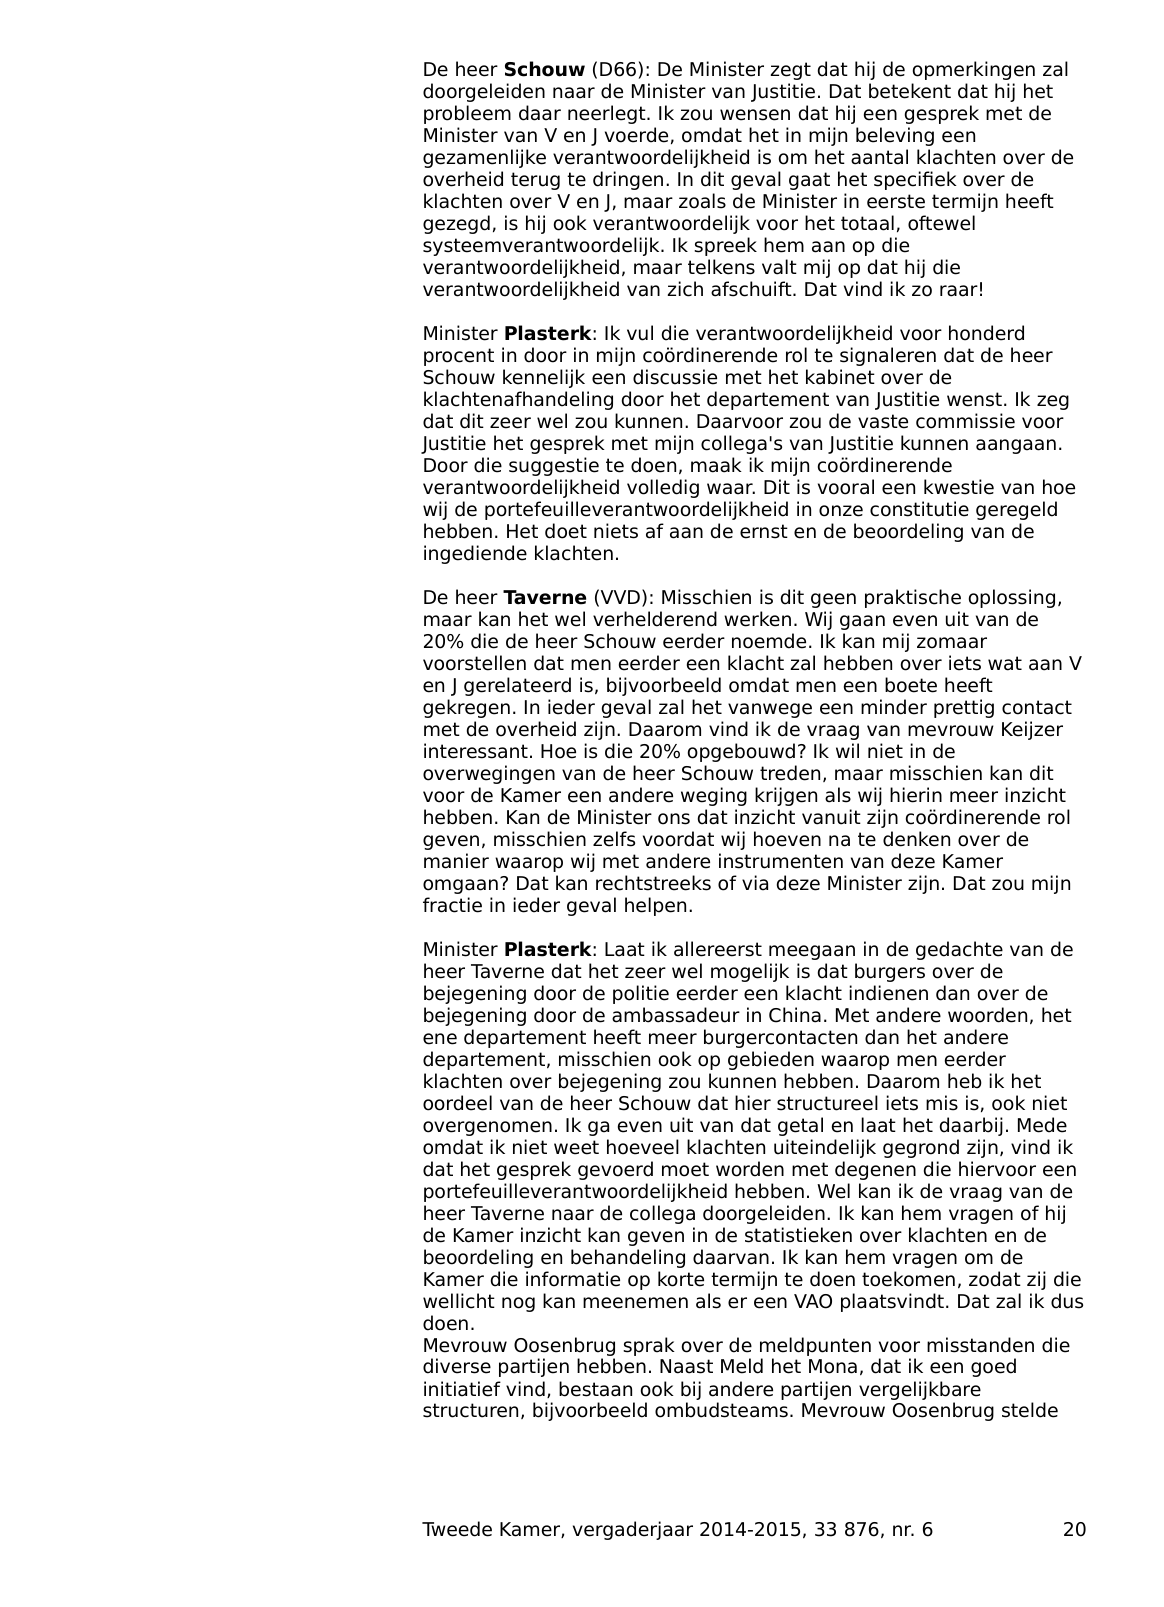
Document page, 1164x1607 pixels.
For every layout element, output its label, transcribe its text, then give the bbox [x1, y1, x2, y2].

text De heer Schouw (D66): De Minister zegt dat hij de opmerkingen zal doorgeleiden naar de Minister van Justitie. Dat betekent dat hij het probleem daar neerlegt. Ik zou wensen dat hij een gesprek met de Minister van V en J voerde, omdat het in mijn beleving een gezamenlijke verantwoordelijkheid is om het aantal klachten over de overheid terug te dringen. In dit geval gaat het specifiek over de klachten over V en J, maar zoals de Minister in eerste termijn heeft gezegd, is hij ook verantwoordelijk voor het totaal, oftewel systeemverantwoordelijk. Ik spreek hem aan op die verantwoordelijkheid, maar telkens valt mij op dat hij die verantwoordelijkheid van zich afschuift. Dat vind ik zo raar! [422, 59, 1087, 301]
text Mevrouw Oosenbrug sprak over de meldpunten voor misstanden die diverse partijen hebben. Naast Meld het Mona, dat ik een goed initiatief vind, bestaan ook bij andere partijen vergelijkbare structuren, bijvoorbeeld ombudsteams. Mevrouw Oosenbrug stelde [422, 1334, 1087, 1422]
text De heer Taverne (VVD): Misschien is dit geen praktische oplossing, maar kan het wel verhelderend werken. Wij gaan even uit van de 20% die de heer Schouw eerder noemde. Ik kan mij zomaar voorstellen dat men eerder een klacht zal hebben over iets wat aan V en J gerelateerd is, bijvoorbeeld omdat men een boete heeft gekregen. In ieder geval zal het vanwege een minder prettig contact met de overheid zijn. Daarom vind ik de vraag van mevrouw Keijzer interessant. Hoe is die 20% opgebouwd? Ik wil niet in de overwegingen van de heer Schouw treden, maar misschien kan dit voor de Kamer een andere weging krijgen als wij hierin meer inzicht hebben. Kan de Minister ons dat inzicht vanuit zijn coördinerende rol geven, misschien zelfs voordat wij hoeven na te denken over de manier waarop wij met andere instrumenten van deze Kamer omgaan? Dat kan rechtstreeks of via deze Minister zijn. Dat zou mijn fractie in ieder geval helpen. [422, 587, 1087, 917]
text Minister Plasterk: Laat ik allereerst meegaan in de gedachte van de heer Taverne dat het zeer wel mogelijk is dat burgers over de bejegening door de politie eerder een klacht indienen dan over de bejegening door de ambassadeur in China. Met andere woorden, het ene departement heeft meer burgercontacten dan het andere departement, misschien ook op gebieden waarop men eerder klachten over bejegening zou kunnen hebben. Daarom heb ik het oordeel van de heer Schouw dat hier structureel iets mis is, ook niet overgenomen. Ik ga even uit van dat getal en laat het daarbij. Mede omdat ik niet weet hoeveel klachten uiteindelijk gegrond zijn, vind ik dat het gesprek gevoerd moet worden met degenen die hiervoor een portefeuilleverantwoordelijkheid hebben. Wel kan ik de vraag van de heer Taverne naar de collega doorgeleiden. Ik kan hem vragen of hij de Kamer inzicht kan geven in de statistieken over klachten en de beoordeling en behandeling daarvan. Ik kan hem vragen om de Kamer die informatie op korte termijn te doen toekomen, zodat zij die wellicht nog kan meenemen als er een VAO plaatsvindt. Dat zal ik dus doen. [422, 939, 1087, 1334]
text Minister Plasterk: Ik vul die verantwoordelijkheid voor honderd procent in door in mijn coördinerende rol te signaleren dat de heer Schouw kennelijk een discussie met het kabinet over de klachtenafhandeling door het departement van Justitie wenst. Ik zeg dat dit zeer wel zou kunnen. Daarvoor zou de vaste commissie voor Justitie het gesprek met mijn collega's van Justitie kunnen aangaan. Door die suggestie te doen, maak ik mijn coördinerende verantwoordelijkheid volledig waar. Dit is vooral een kwestie van hoe wij de portefeuilleverantwoordelijkheid in onze constitutie geregeld hebben. Het doet niets af aan de ernst en de beoordeling van de ingediende klachten. [422, 323, 1087, 565]
